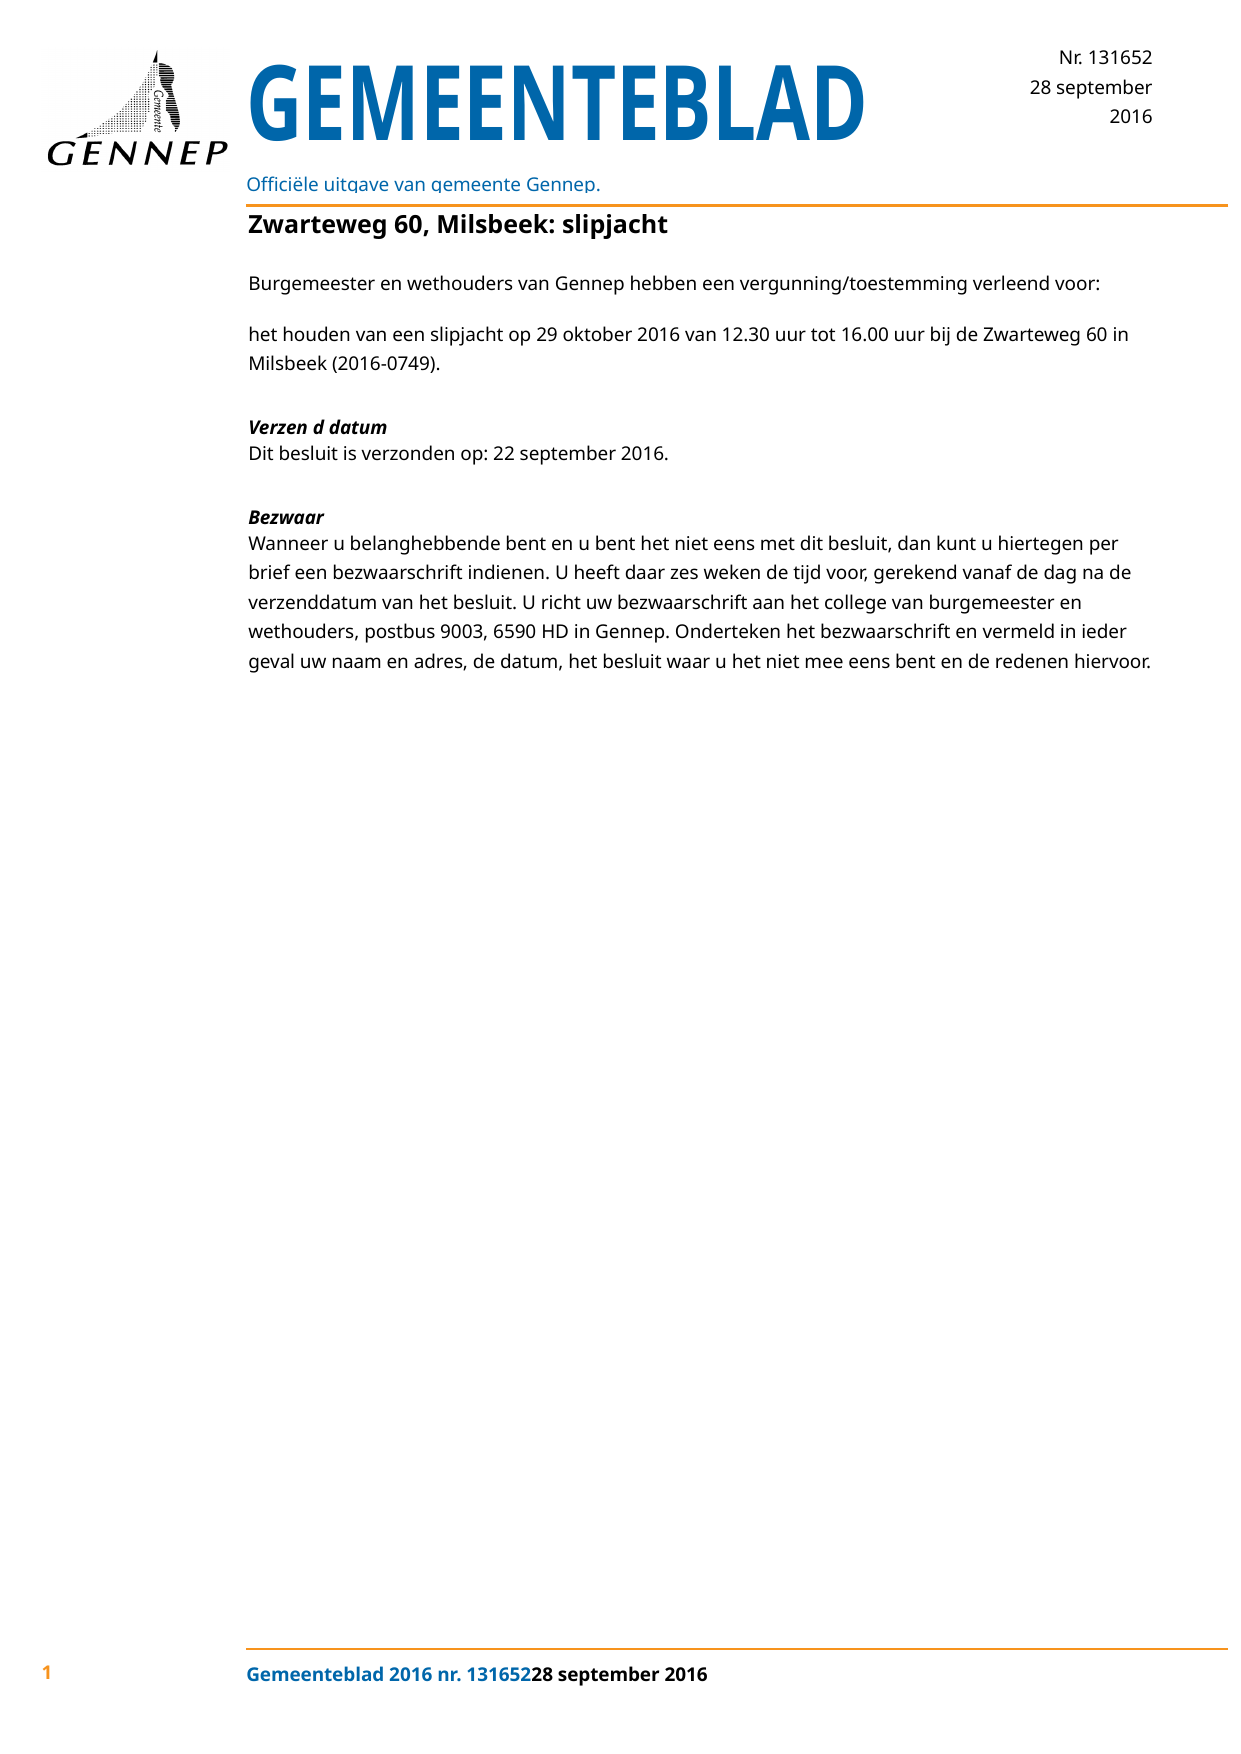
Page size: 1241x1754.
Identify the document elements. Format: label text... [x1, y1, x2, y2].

text het houden van een slipjacht op 29 oktober 2016 van 12.30 uur tot 16.00 uur bij de Zwarteweg 60 in Milsbeek (2016-0749). [248, 321, 1152, 376]
text Burgemeester en wethouders van Gennep hebben een vergunning/toestemming verleend voor: [248, 270, 1152, 296]
text Verzen d datum [248, 414, 1152, 440]
text Zwarteweg 60, Milsbeek: slipjacht [248, 207, 1152, 241]
text Dit besluit is verzonden op: 22 september 2016. [248, 440, 1152, 466]
text Bezwaar [248, 504, 1152, 530]
text Wanneer u belanghebbende bent en u bent het niet eens met dit besluit, dan kunt u hiertegen per brief een bezwaarschrift indienen. U heeft daar zes weken de tijd voor, gerekend vanaf de dag na de verzenddatum van het besluit. U richt uw bezwaarschrift aan het college van burgemeester en wethouders, postbus 9003, 6590 HD in Gennep. Onderteken het bezwaarschrift en vermeld in ieder geval uw naam en adres, de datum, het besluit waar u het niet mee eens bent en de redenen hiervoor. [248, 530, 1152, 674]
picture [41, 47, 231, 172]
